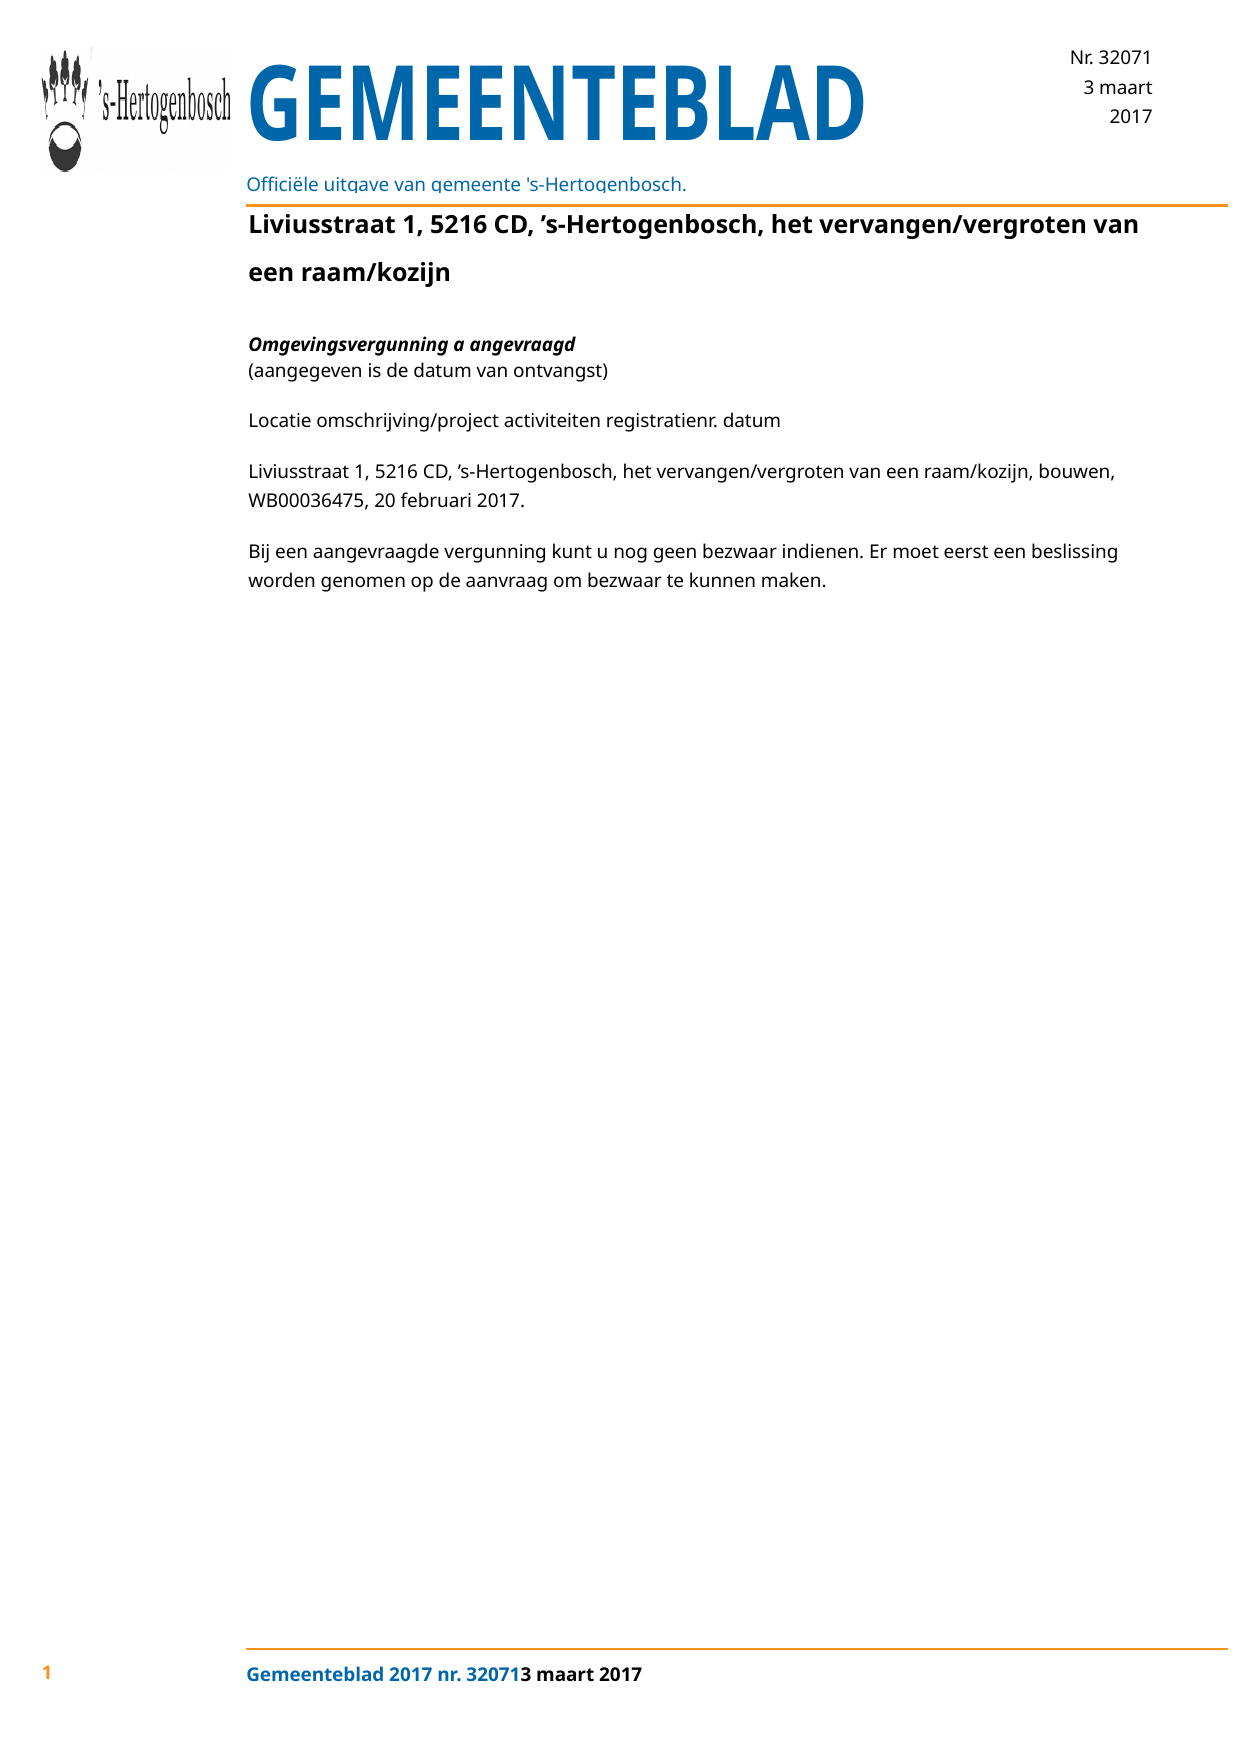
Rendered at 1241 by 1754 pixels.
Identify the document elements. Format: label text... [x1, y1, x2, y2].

text (aangegeven is de datum van ontvangst) [248, 357, 1152, 383]
text Locatie omschrijving/project activiteiten registratienr. datum [248, 408, 1152, 433]
text Liviusstraat 1, 5216 CD, ’s-Hertogenbosch, het vervangen/vergroten van een raam/kozijn, bouwen, WB00036475, 20 februari 2017. [248, 458, 1152, 513]
text Liviusstraat 1, 5216 CD, ’s-Hertogenbosch, het vervangen/vergroten van een raam/kozijn [248, 207, 1152, 288]
picture [41, 47, 231, 172]
text Bij een aangevraagde vergunning kunt u nog geen bezwaar indienen. Er moet eerst een beslissing worden genomen op de aanvraag om bezwaar te kunnen maken. [248, 538, 1152, 593]
text Omgevingsvergunning a angevraagd [248, 331, 1152, 357]
